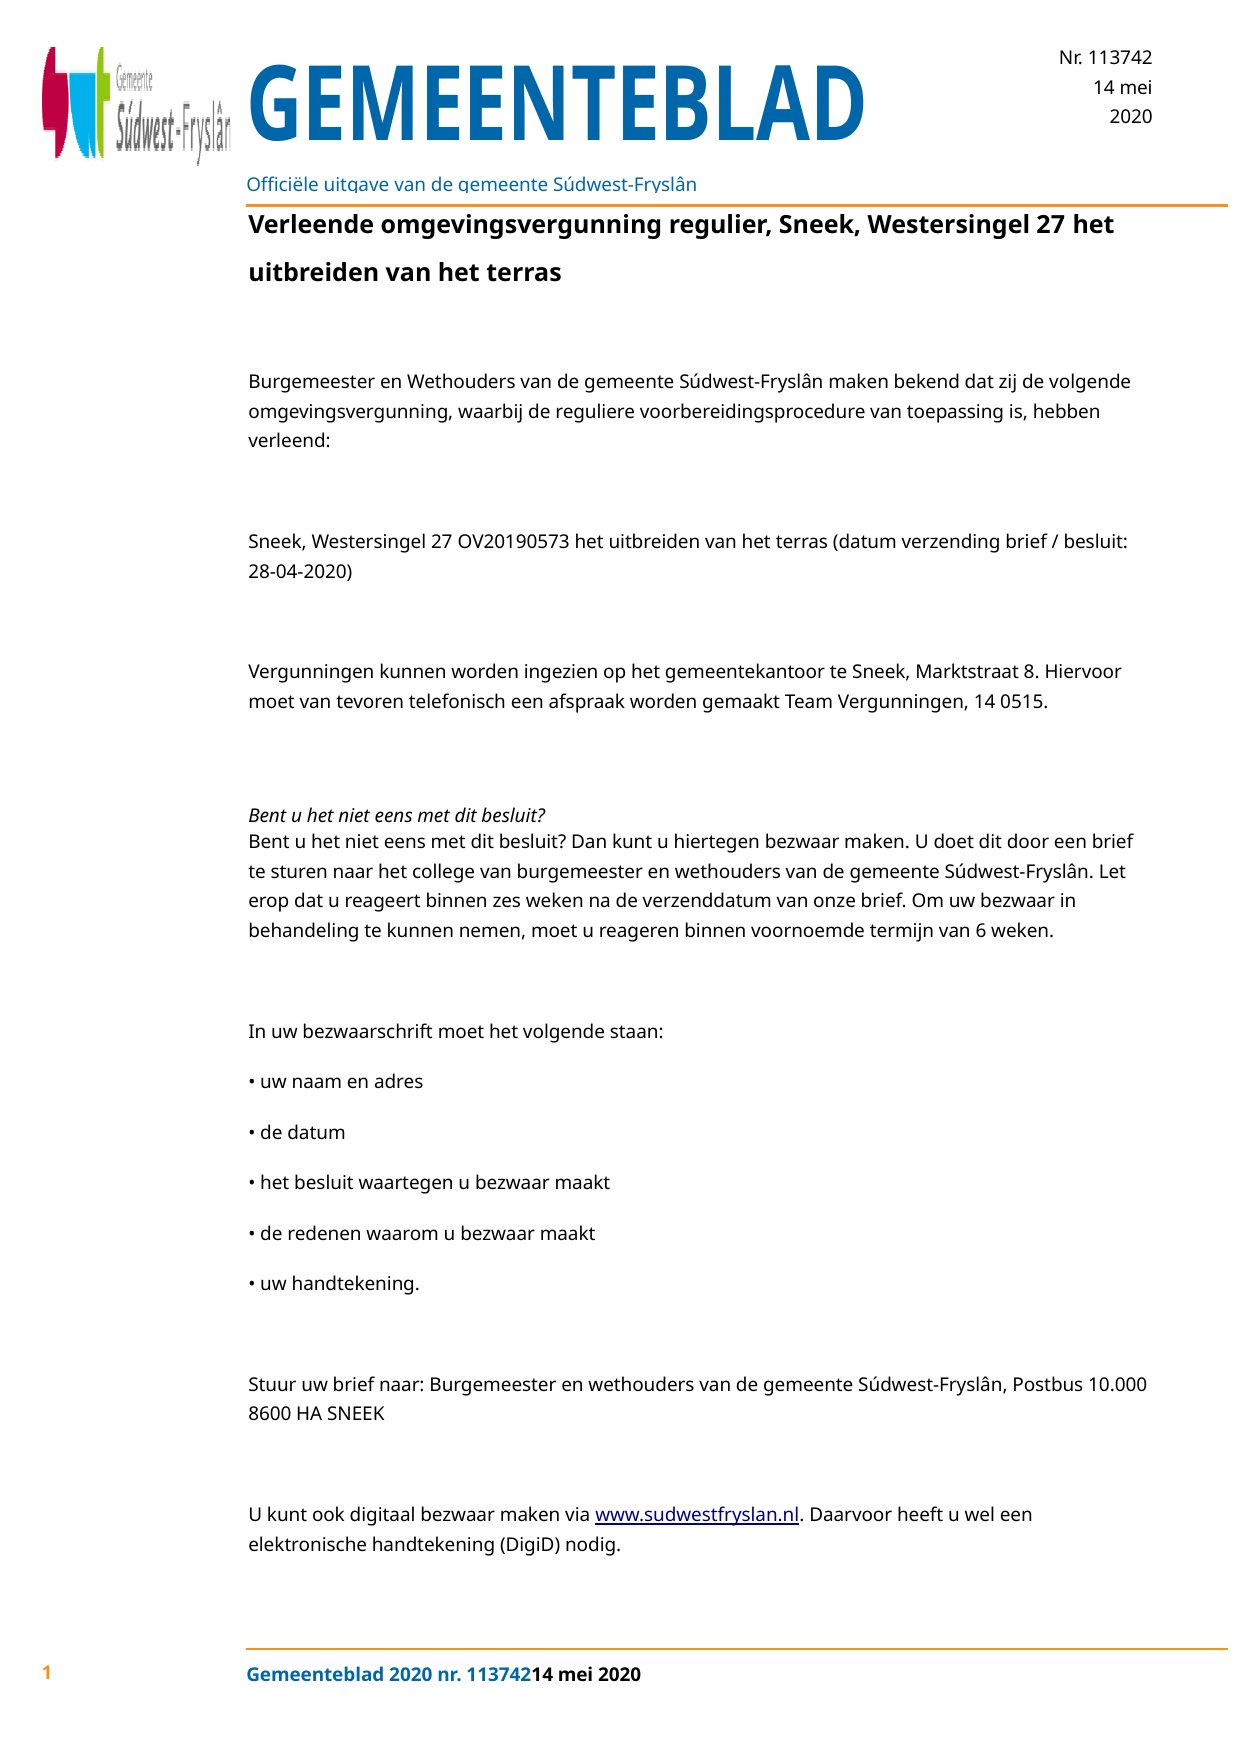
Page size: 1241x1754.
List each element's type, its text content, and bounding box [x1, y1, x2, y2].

text • uw naam en adres [248, 1068, 1152, 1094]
text • de datum [248, 1119, 1152, 1144]
text Sneek, Westersingel 27 OV20190573 het uitbreiden van het terras (datum verzending brief / besluit: 28-04-2020) [248, 528, 1152, 584]
text Stuur uw brief naar: Burgemeester en wethouders van de gemeente Súdwest-Fryslân, Postbus 10.000 8600 HA SNEEK [248, 1371, 1152, 1426]
text Bent u het niet eens met dit besluit? Dan kunt u hiertegen bezwaar maken. U doet dit door een brief te sturen naar het college van burgemeester en wethouders van de gemeente Súdwest-Fryslân. Let erop dat u reageert binnen zes weken na de verzenddatum van onze brief. Om uw bezwaar in behandeling te kunnen nemen, moet u reageren binnen voornoemde termijn van 6 weken. [248, 828, 1152, 943]
text • uw handtekening. [248, 1270, 1152, 1296]
text • het besluit waartegen u bezwaar maakt [248, 1169, 1152, 1195]
text In uw bezwaarschrift moet het volgende staan: [248, 1018, 1152, 1044]
picture [41, 47, 231, 172]
text • de redenen waarom u bezwaar maakt [248, 1220, 1152, 1245]
text U kunt ook digitaal bezwaar maken via www.sudwestfryslan.nl. Daarvoor heeft u wel een elektronische handtekening (DigiD) nodig. [248, 1501, 1152, 1557]
text Bent u het niet eens met dit besluit? [248, 803, 1152, 828]
text Verleende omgevingsvergunning regulier, Sneek, Westersingel 27 het uitbreiden van het terras [248, 207, 1152, 288]
text Vergunningen kunnen worden ingezien op het gemeentekantoor te Sneek, Marktstraat 8. Hiervoor moet van tevoren telefonisch een afspraak worden gemaakt Team Vergunningen, 14 0515. [248, 659, 1152, 714]
text Burgemeester en Wethouders van de gemeente Súdwest-Fryslân maken bekend dat zij de volgende omgevingsvergunning, waarbij de reguliere voorbereidingsprocedure van toepassing is, hebben verleend: [248, 368, 1152, 453]
